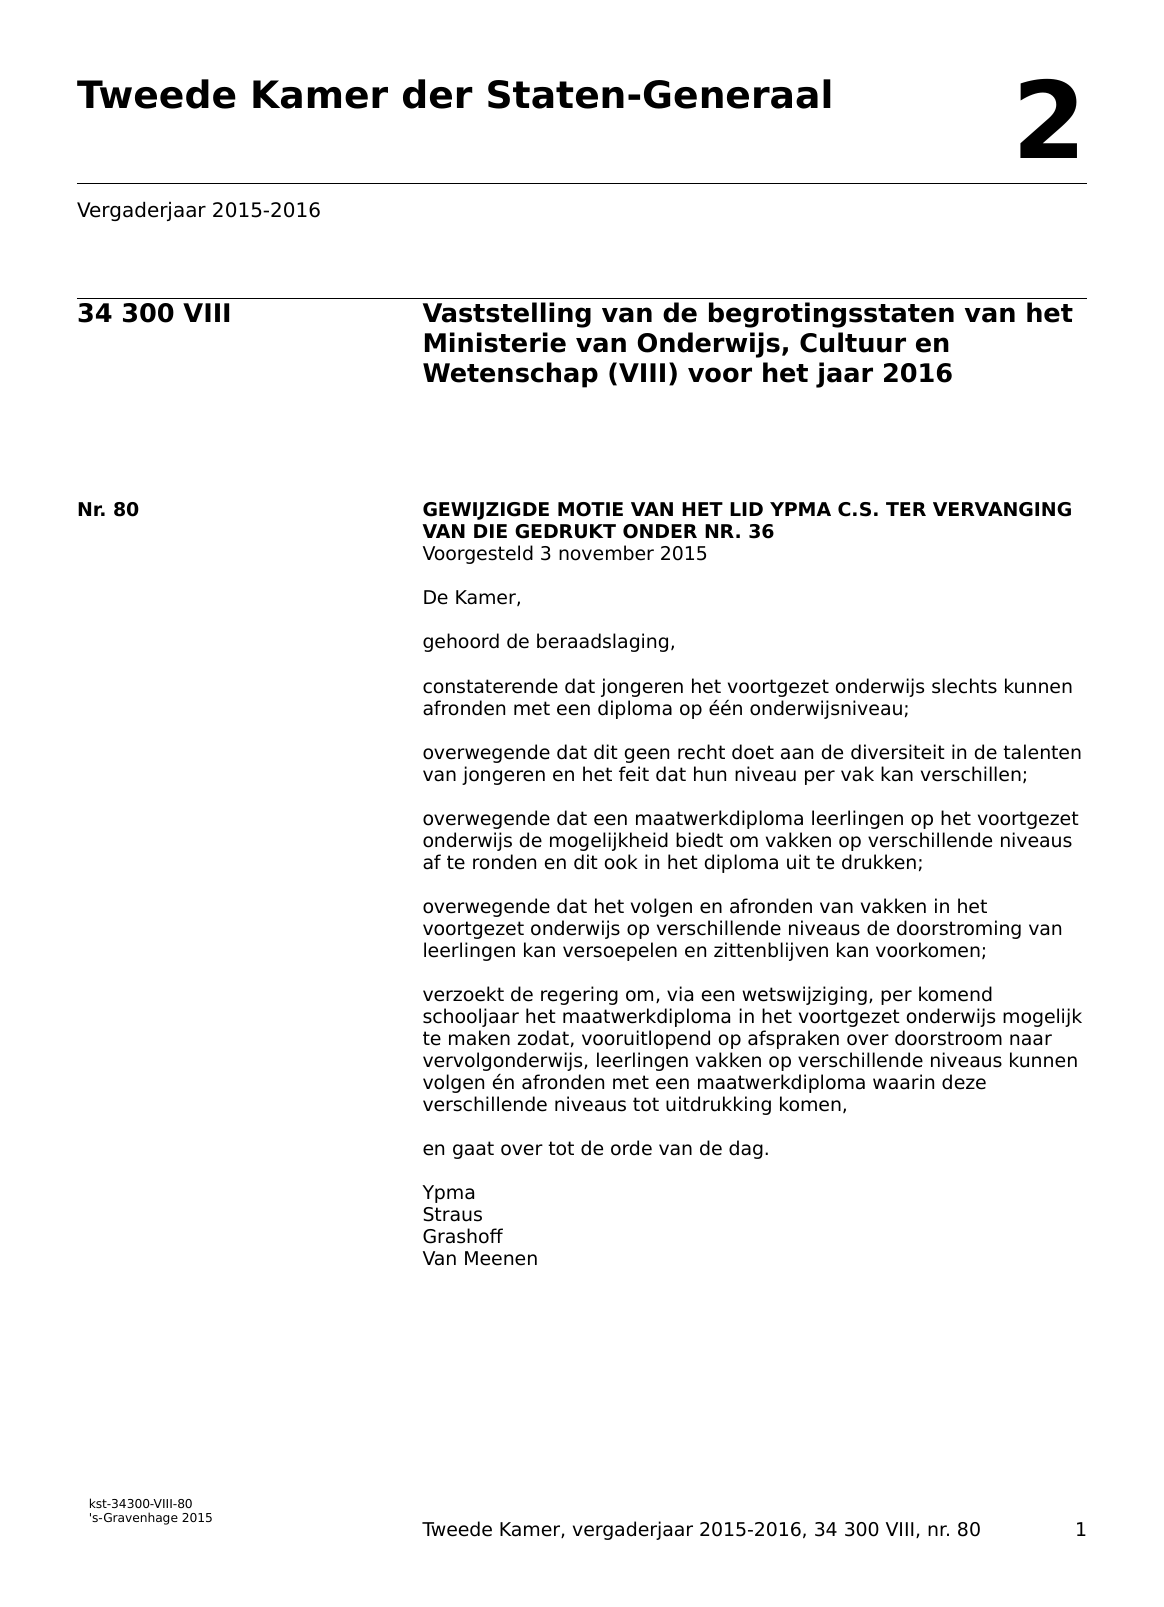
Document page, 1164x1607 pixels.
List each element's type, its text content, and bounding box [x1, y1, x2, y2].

subtitle 34 300 VIII Vaststelling van de begrotingsstaten van het Ministerie van Onderwijs, Cultuur en Wetenschap (VIII) voor het jaar 2016 [77, 299, 1087, 388]
text Straus [422, 1204, 1087, 1226]
text Grashoff [422, 1226, 1087, 1248]
table_header Tweede Kamer der Staten-Generaal [77, 59, 886, 183]
table_header 2 [886, 59, 1087, 183]
text overwegende dat het volgen en afronden van vakken in het voortgezet onderwijs op verschillende niveaus de doorstroming van leerlingen kan versoepelen en zittenblijven kan voorkomen; [422, 896, 1087, 962]
text De Kamer, [422, 587, 1087, 609]
table_cell Vergaderjaar 2015-2016 [77, 184, 1087, 298]
text Ypma [422, 1182, 1087, 1204]
text gehoord de beraadslaging, [422, 631, 1087, 653]
text overwegende dat een maatwerkdiploma leerlingen op het voortgezet onderwijs de mogelijkheid biedt om vakken op verschillende niveaus af te ronden en dit ook in het diploma uit te drukken; [422, 808, 1087, 874]
text verzoekt de regering om, via een wetswijziging, per komend schooljaar het maatwerkdiploma in het voortgezet onderwijs mogelijk te maken zodat, vooruitlopend op afspraken over doorstroom naar vervolgonderwijs, leerlingen vakken op verschillende niveaus kunnen volgen én afronden met een maatwerkdiploma waarin deze verschillende niveaus tot uitdrukking komen, [422, 984, 1087, 1116]
subtitle Nr. 80 GEWIJZIGDE MOTIE VAN HET LID YPMA C.S. TER VERVANGING VAN DIE GEDRUKT ONDER NR. 36 [77, 499, 1087, 543]
text kst-34300-VIII-80 [88, 1497, 323, 1511]
text constaterende dat jongeren het voortgezet onderwijs slechts kunnen afronden met een diploma op één onderwijsniveau; [422, 676, 1087, 719]
text Van Meenen [422, 1248, 1087, 1270]
text Voorgesteld 3 november 2015 [422, 543, 1087, 565]
text en gaat over tot de orde van de dag. [422, 1138, 1087, 1160]
text 's-Gravenhage 2015 [88, 1511, 323, 1525]
text overwegende dat dit geen recht doet aan de diversiteit in de talenten van jongeren en het feit dat hun niveau per vak kan verschillen; [422, 742, 1087, 786]
